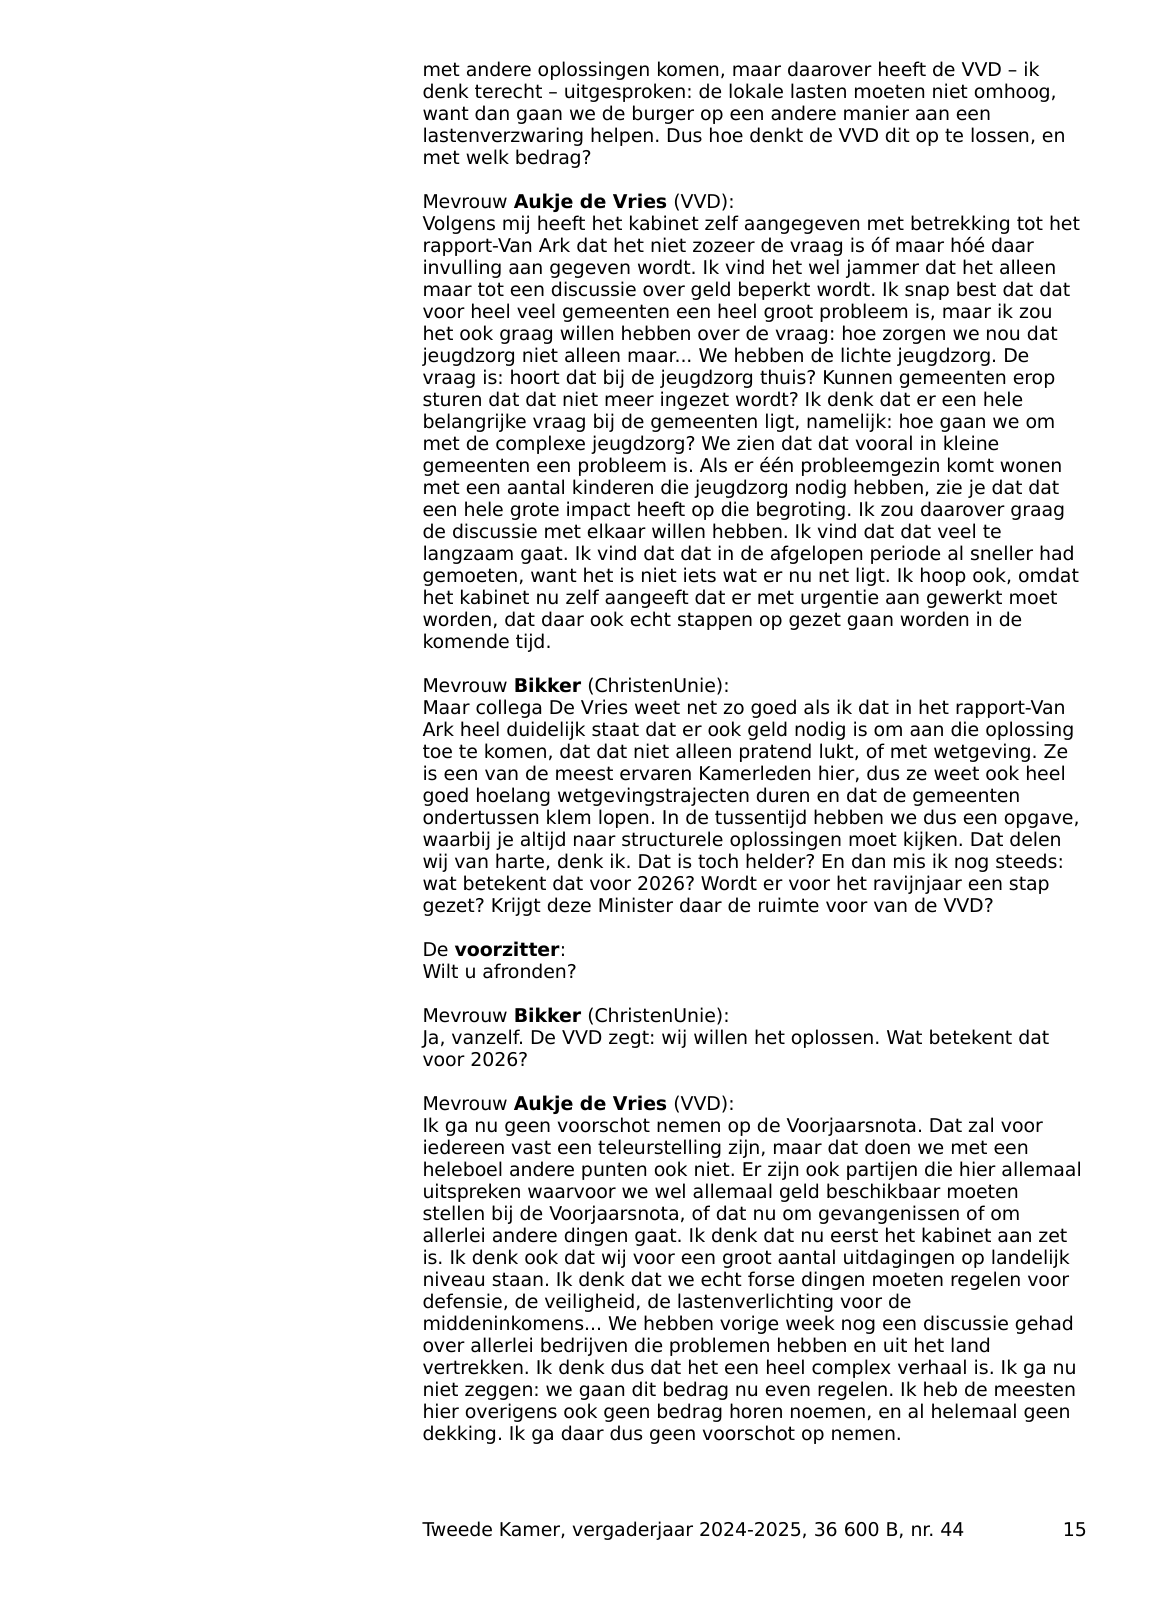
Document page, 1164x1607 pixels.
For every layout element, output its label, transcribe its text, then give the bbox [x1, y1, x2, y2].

text Ja, vanzelf. De VVD zegt: wij willen het oplossen. Wat betekent dat voor 2026? [422, 1027, 1087, 1071]
text De voorzitter: [422, 939, 1087, 961]
text Ik ga nu geen voorschot nemen op de Voorjaarsnota. Dat zal voor iedereen vast een teleurstelling zijn, maar dat doen we met een heleboel andere punten ook niet. Er zijn ook partijen die hier allemaal uitspreken waarvoor we wel allemaal geld beschikbaar moeten stellen bij de Voorjaarsnota, of dat nu om gevangenissen of om allerlei andere dingen gaat. Ik denk dat nu eerst het kabinet aan zet is. Ik denk ook dat wij voor een groot aantal uitdagingen op landelijk niveau staan. Ik denk dat we echt forse dingen moeten regelen voor defensie, de veiligheid, de lastenverlichting voor de middeninkomens... We hebben vorige week nog een discussie gehad over allerlei bedrijven die problemen hebben en uit het land vertrekken. Ik denk dus dat het een heel complex verhaal is. Ik ga nu niet zeggen: we gaan dit bedrag nu even regelen. Ik heb de meesten hier overigens ook geen bedrag horen noemen, en al helemaal geen dekking. Ik ga daar dus geen voorschot op nemen. [422, 1115, 1087, 1445]
text Maar collega De Vries weet net zo goed als ik dat in het rapport-Van Ark heel duidelijk staat dat er ook geld nodig is om aan die oplossing toe te komen, dat dat niet alleen pratend lukt, of met wetgeving. Ze is een van de meest ervaren Kamerleden hier, dus ze weet ook heel goed hoelang wetgevingstrajecten duren en dat de gemeenten ondertussen klem lopen. In de tussentijd hebben we dus een opgave, waarbij je altijd naar structurele oplossingen moet kijken. Dat delen wij van harte, denk ik. Dat is toch helder? En dan mis ik nog steeds: wat betekent dat voor 2026? Wordt er voor het ravijnjaar een stap gezet? Krijgt deze Minister daar de ruimte voor van de VVD? [422, 697, 1087, 917]
text Mevrouw Aukje de Vries (VVD): [422, 191, 1087, 213]
text Volgens mij heeft het kabinet zelf aangegeven met betrekking tot het rapport-Van Ark dat het niet zozeer de vraag is óf maar hóé daar invulling aan gegeven wordt. Ik vind het wel jammer dat het alleen maar tot een discussie over geld beperkt wordt. Ik snap best dat dat voor heel veel gemeenten een heel groot probleem is, maar ik zou het ook graag willen hebben over de vraag: hoe zorgen we nou dat jeugdzorg niet alleen maar... We hebben de lichte jeugdzorg. De vraag is: hoort dat bij de jeugdzorg thuis? Kunnen gemeenten erop sturen dat dat niet meer ingezet wordt? Ik denk dat er een hele belangrijke vraag bij de gemeenten ligt, namelijk: hoe gaan we om met de complexe jeugdzorg? We zien dat dat vooral in kleine gemeenten een probleem is. Als er één probleemgezin komt wonen met een aantal kinderen die jeugdzorg nodig hebben, zie je dat dat een hele grote impact heeft op die begroting. Ik zou daarover graag de discussie met elkaar willen hebben. Ik vind dat dat veel te langzaam gaat. Ik vind dat dat in de afgelopen periode al sneller had gemoeten, want het is niet iets wat er nu net ligt. Ik hoop ook, omdat het kabinet nu zelf aangeeft dat er met urgentie aan gewerkt moet worden, dat daar ook echt stappen op gezet gaan worden in de komende tijd. [422, 213, 1087, 653]
text Mevrouw Bikker (ChristenUnie): [422, 675, 1087, 697]
text Mevrouw Aukje de Vries (VVD): [422, 1093, 1087, 1115]
text met andere oplossingen komen, maar daarover heeft de VVD – ik denk terecht – uitgesproken: de lokale lasten moeten niet omhoog, want dan gaan we de burger op een andere manier aan een lastenverzwaring helpen. Dus hoe denkt de VVD dit op te lossen, en met welk bedrag? [422, 59, 1087, 169]
text Mevrouw Bikker (ChristenUnie): [422, 1005, 1087, 1027]
text Wilt u afronden? [422, 961, 1087, 983]
